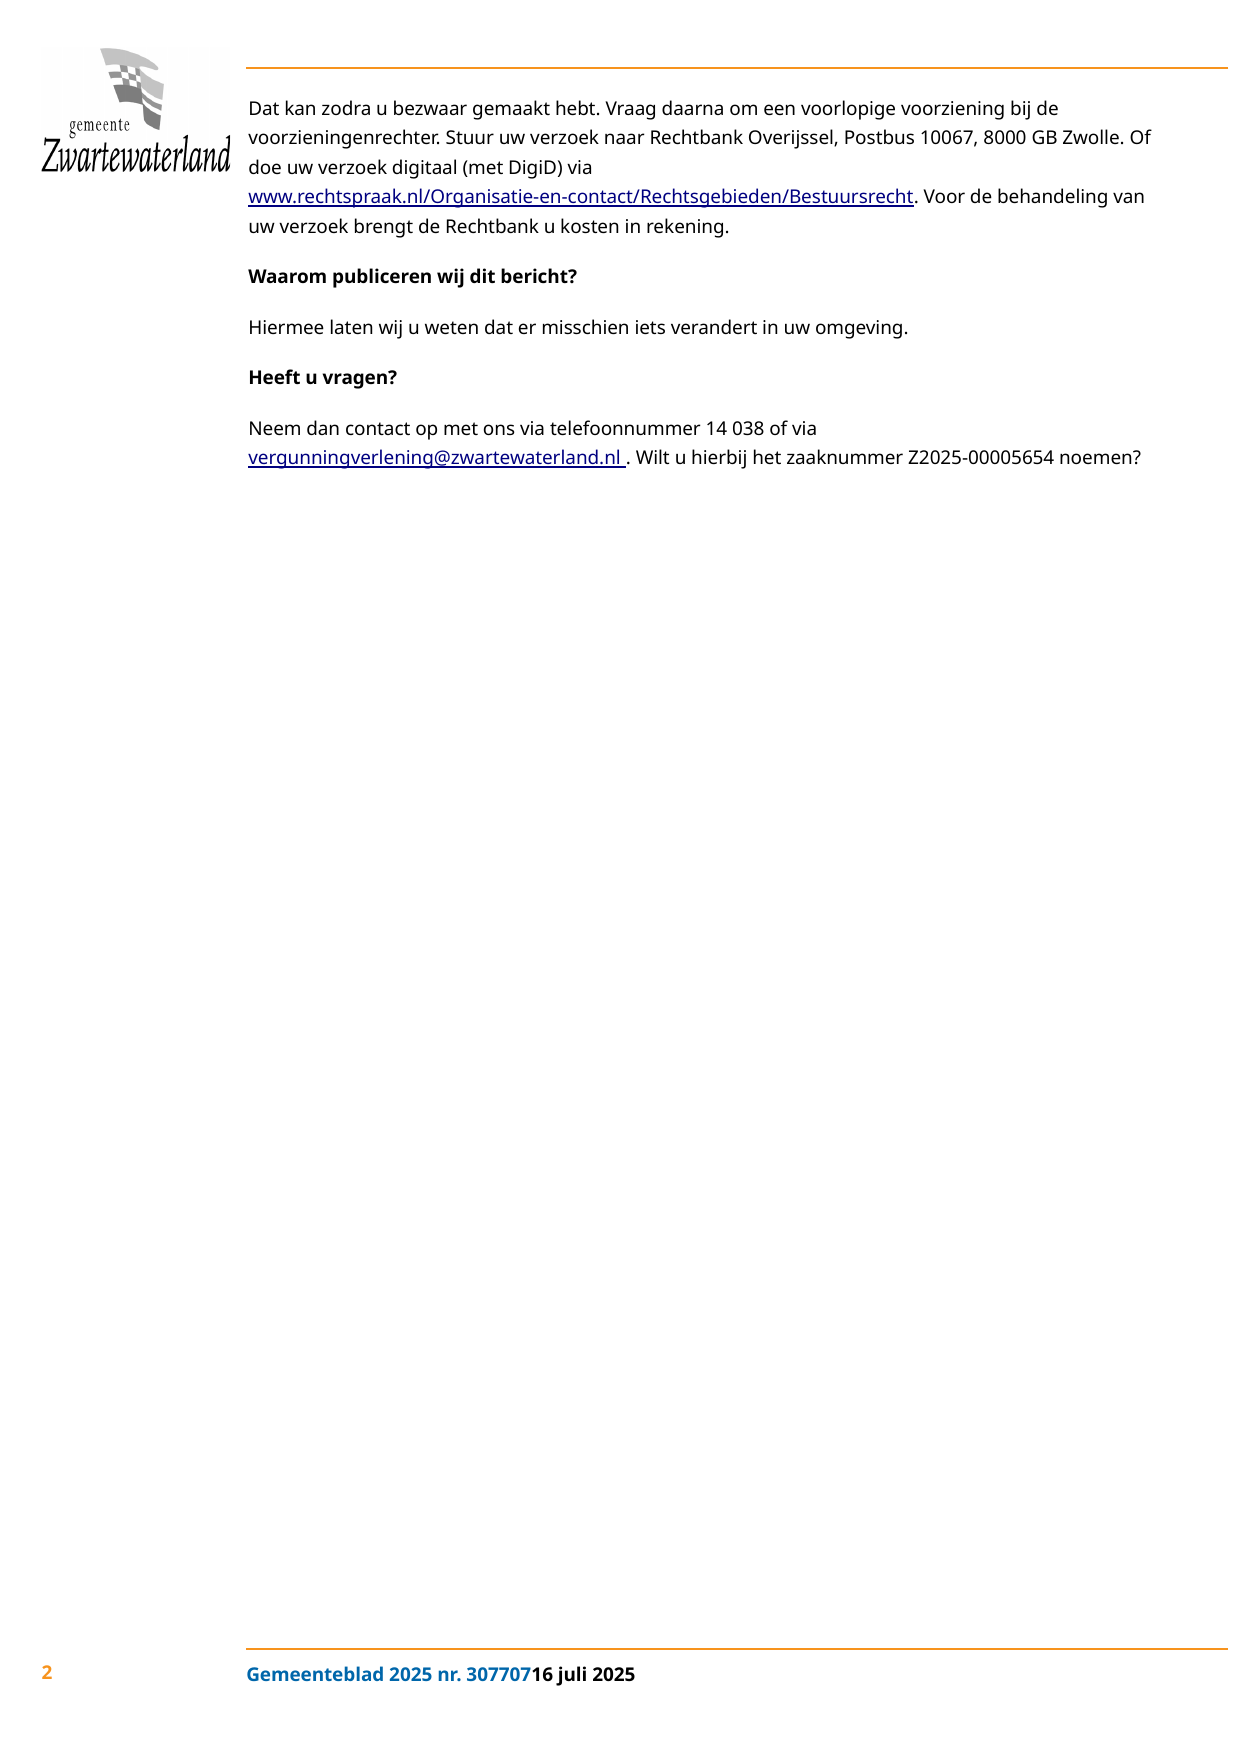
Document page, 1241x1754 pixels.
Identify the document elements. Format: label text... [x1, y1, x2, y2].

text Heeft u vragen? [248, 364, 1152, 390]
text Hiermee laten wij u weten dat er misschien iets verandert in uw omgeving. [248, 314, 1152, 340]
text Dat kan zodra u bezwaar gemaakt hebt. Vraag daarna om een voorlopige voorziening bij de voorzieningenrechter. Stuur uw verzoek naar Rechtbank Overijssel, Postbus 10067, 8000 GB Zwolle. Of doe uw verzoek digitaal (met DigiD) via www.rechtspraak.nl/Organisatie-en-contact/Rechtsgebieden/Bestuursrecht. Voor de behandeling van uw verzoek brengt de Rechtbank u kosten in rekening. [248, 95, 1152, 239]
text Neem dan contact op met ons via telefoonnummer 14 038 of via vergunningverlening@zwartewaterland.nl . Wilt u hierbij het zaaknummer Z2025-00005654 noemen? [248, 415, 1152, 470]
text Waarom publiceren wij dit bericht? [248, 263, 1152, 289]
picture [41, 47, 231, 172]
